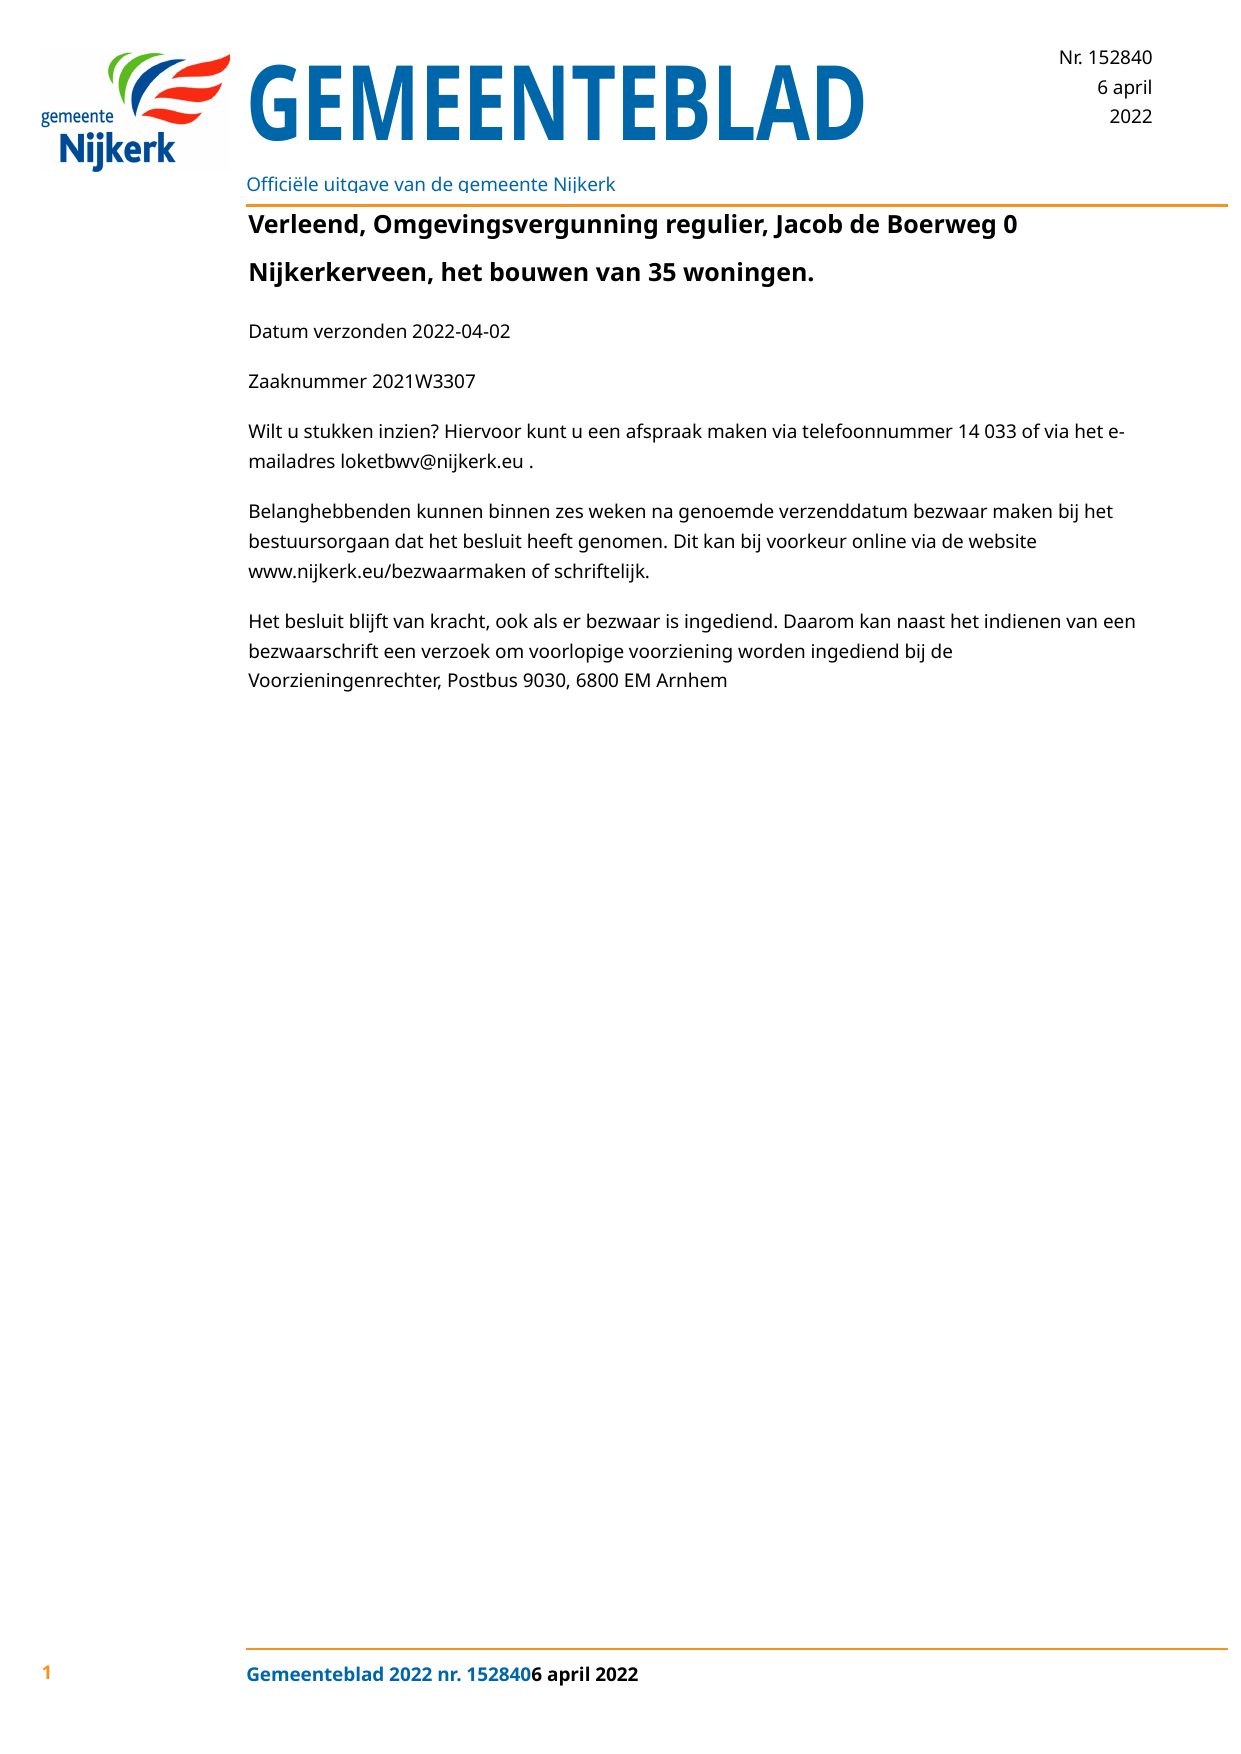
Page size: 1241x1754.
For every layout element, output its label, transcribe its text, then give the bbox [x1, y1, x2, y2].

text Wilt u stukken inzien? Hiervoor kunt u een afspraak maken via telefoonnummer 14 033 of via het e-mailadres loketbwv@nijkerk.eu . [248, 419, 1152, 474]
text Belanghebbenden kunnen binnen zes weken na genoemde verzenddatum bezwaar maken bij het bestuursorgaan dat het besluit heeft genomen. Dit kan bij voorkeur online via de website www.nijkerk.eu/bezwaarmaken of schriftelijk. [248, 499, 1152, 584]
text Verleend, Omgevingsvergunning regulier, Jacob de Boerweg 0 Nijkerkerveen, het bouwen van 35 woningen. [248, 207, 1152, 288]
picture [41, 47, 231, 172]
text Zaaknummer 2021W3307 [248, 368, 1152, 394]
text Datum verzonden 2022-04-02 [248, 318, 1152, 344]
text Het besluit blijft van kracht, ook als er bezwaar is ingediend. Daarom kan naast het indienen van een bezwaarschrift een verzoek om voorlopige voorziening worden ingediend bij de Voorzieningenrechter, Postbus 9030, 6800 EM Arnhem [248, 608, 1152, 693]
